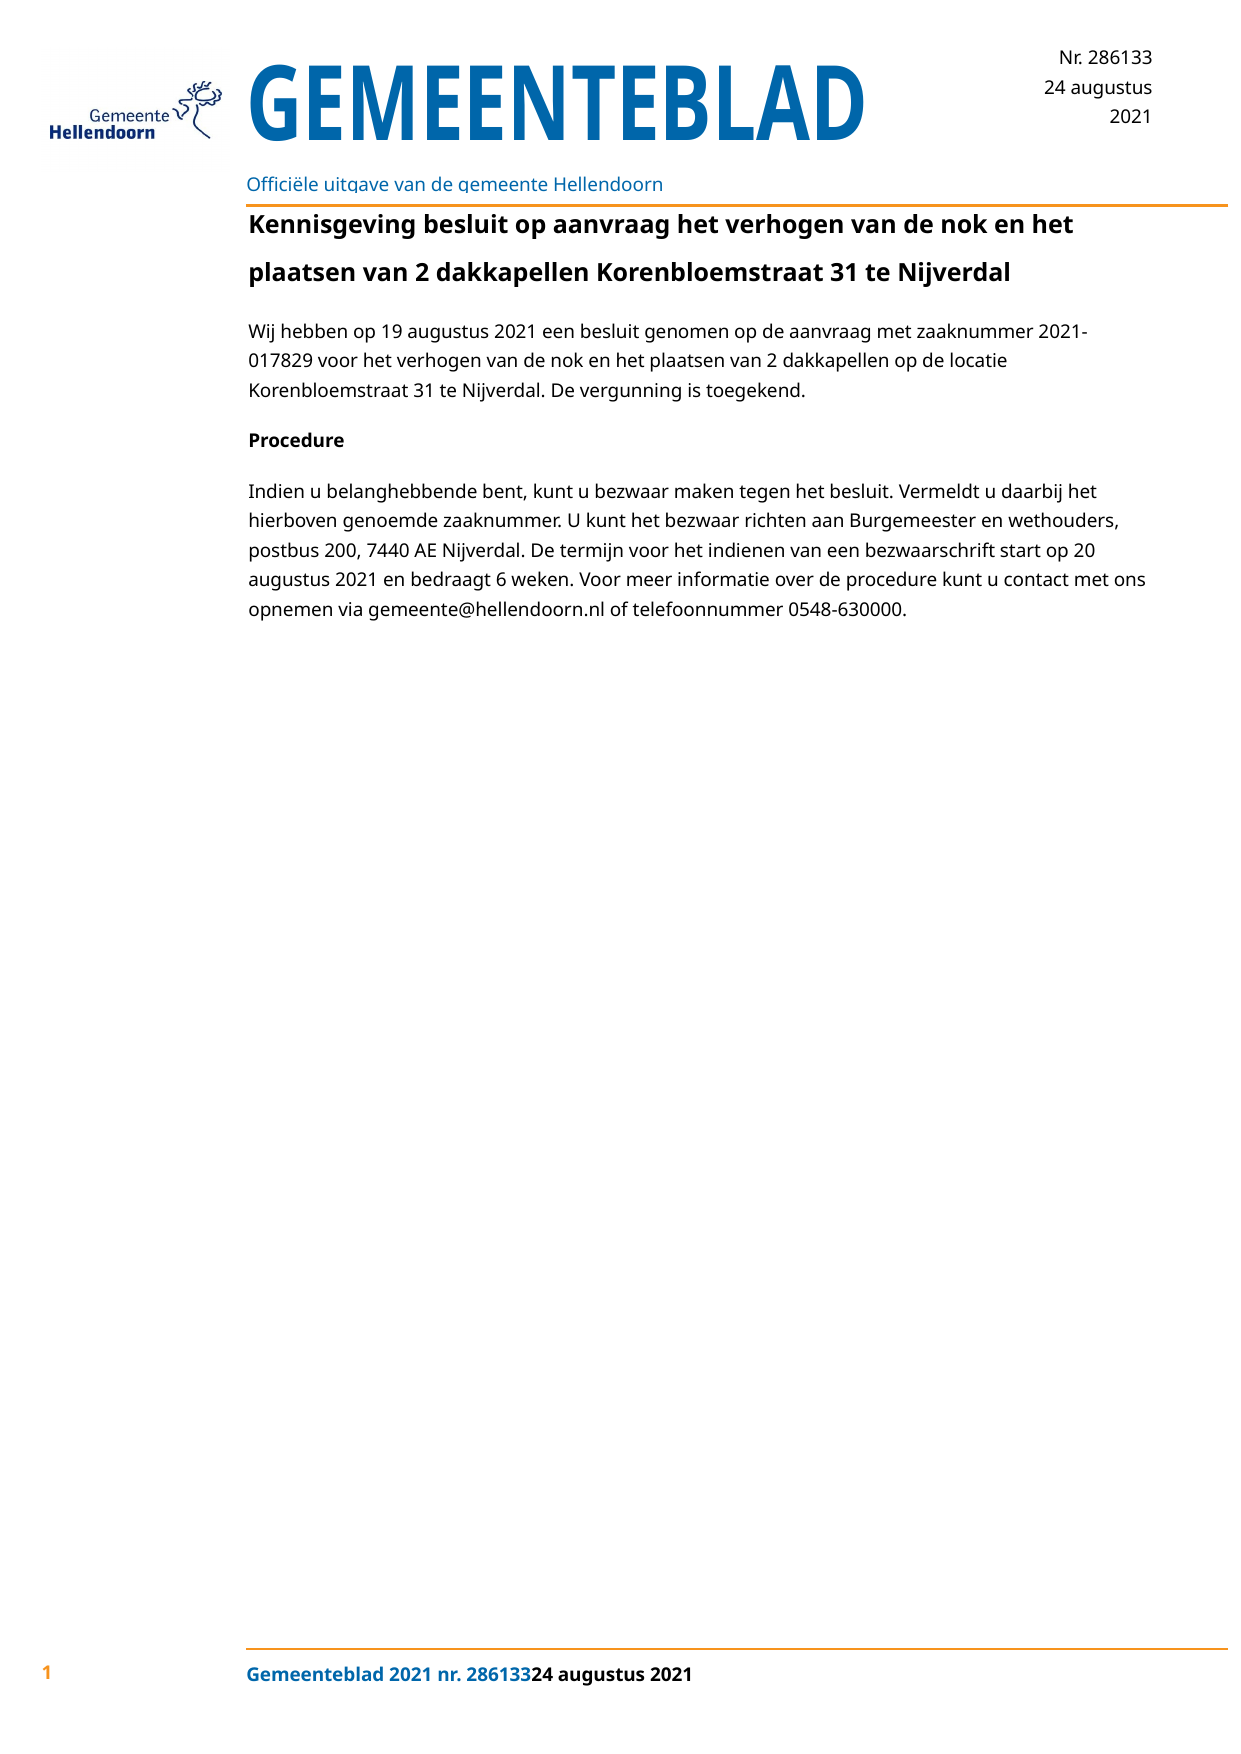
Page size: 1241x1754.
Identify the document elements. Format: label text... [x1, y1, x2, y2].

picture [41, 47, 231, 172]
text Wij hebben op 19 augustus 2021 een besluit genomen op de aanvraag met zaaknummer 2021-017829 voor het verhogen van de nok en het plaatsen van 2 dakkapellen op de locatie Korenbloemstraat 31 te Nijverdal. De vergunning is toegekend. [248, 318, 1152, 403]
text Indien u belanghebbende bent, kunt u bezwaar maken tegen het besluit. Vermeldt u daarbij het hierboven genoemde zaaknummer. U kunt het bezwaar richten aan Burgemeester en wethouders, postbus 200, 7440 AE Nijverdal. De termijn voor het indienen van een bezwaarschrift start op 20 augustus 2021 en bedraagt 6 weken. Voor meer informatie over de procedure kunt u contact met ons opnemen via gemeente@hellendoorn.nl of telefoonnummer 0548-630000. [248, 478, 1152, 622]
text Procedure [248, 427, 1152, 453]
text Kennisgeving besluit op aanvraag het verhogen van de nok en het plaatsen van 2 dakkapellen Korenbloemstraat 31 te Nijverdal [248, 207, 1152, 288]
